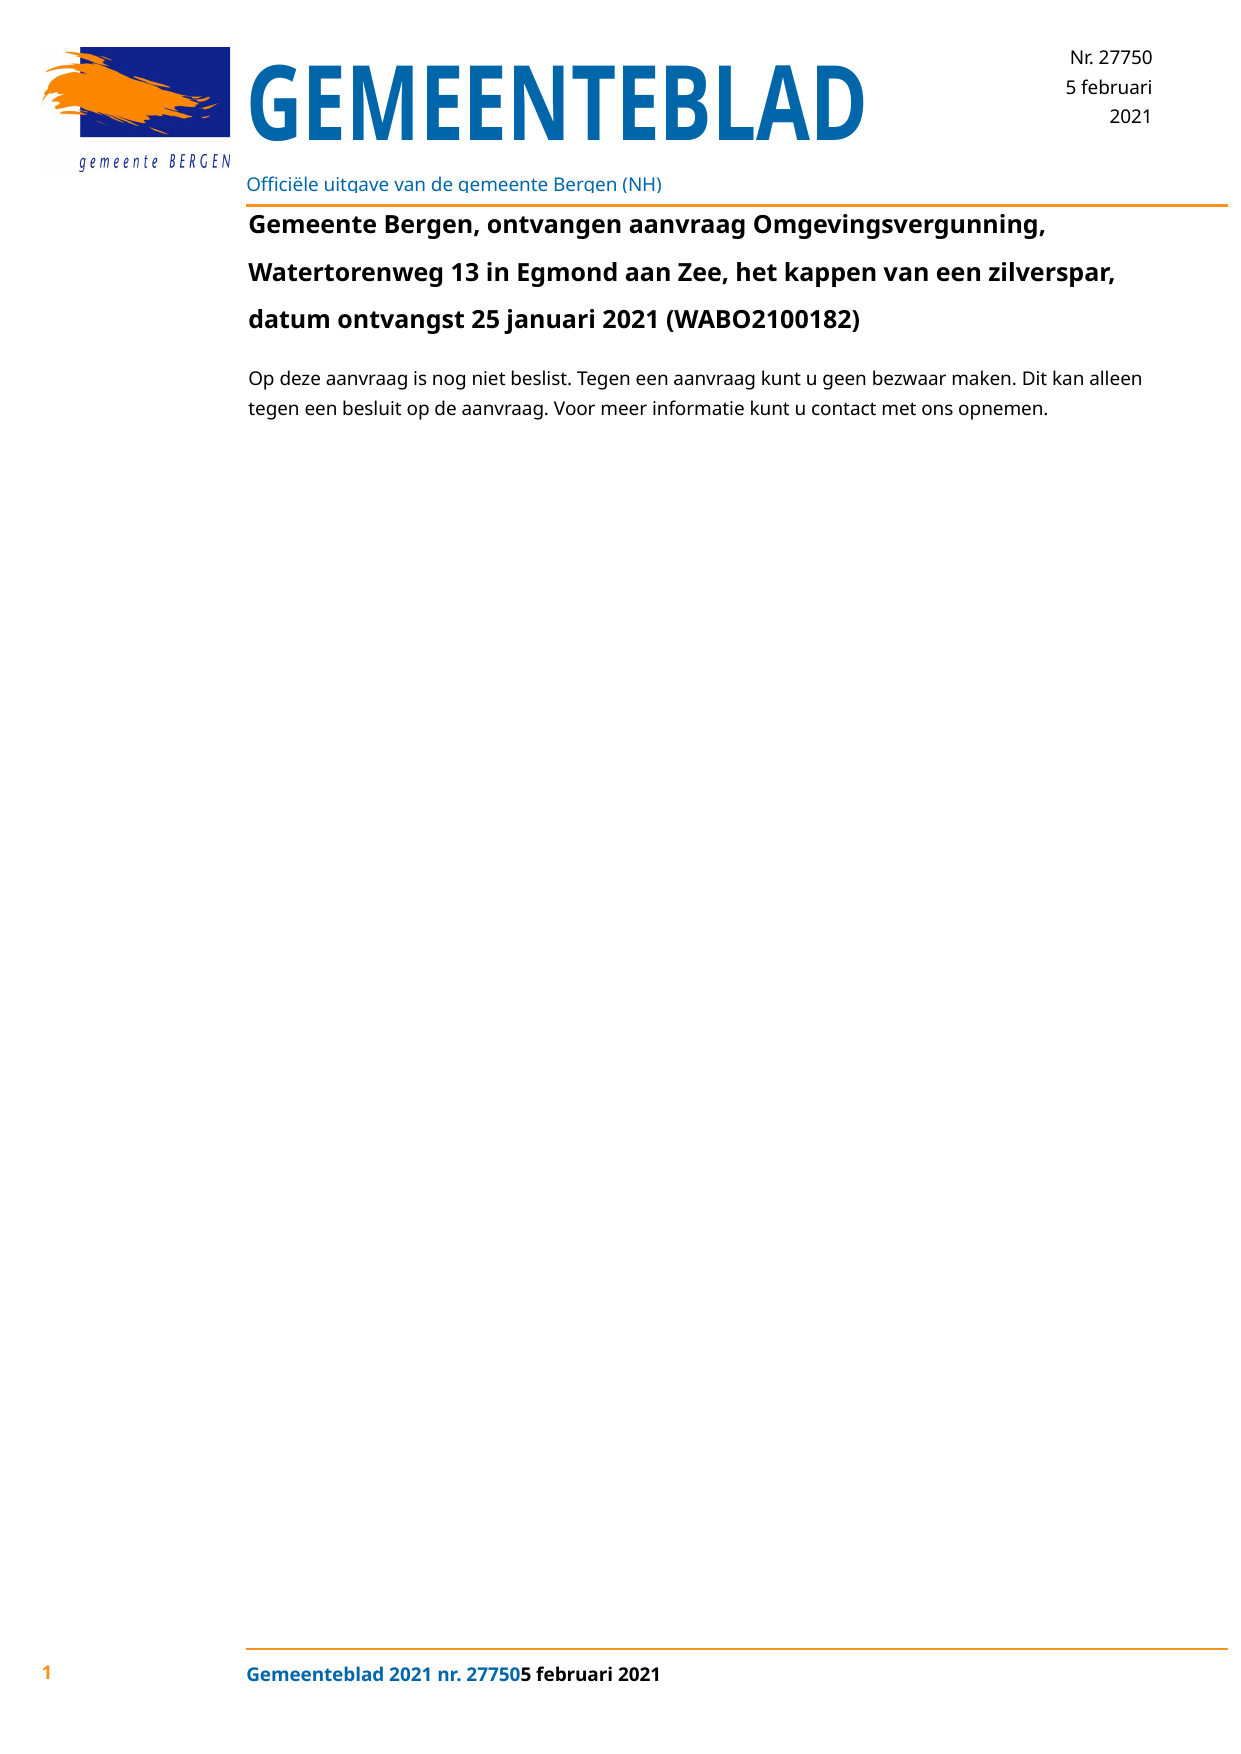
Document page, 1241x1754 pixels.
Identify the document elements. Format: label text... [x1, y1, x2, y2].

text Gemeente Bergen, ontvangen aanvraag Omgevingsvergunning, Watertorenweg 13 in Egmond aan Zee, het kappen van een zilverspar, datum ontvangst 25 januari 2021 (WABO2100182) [248, 207, 1152, 336]
text Op deze aanvraag is nog niet beslist. Tegen een aanvraag kunt u geen bezwaar maken. Dit kan alleen tegen een besluit op de aanvraag. Voor meer informatie kunt u contact met ons opnemen. [248, 366, 1152, 421]
picture [41, 47, 231, 172]
